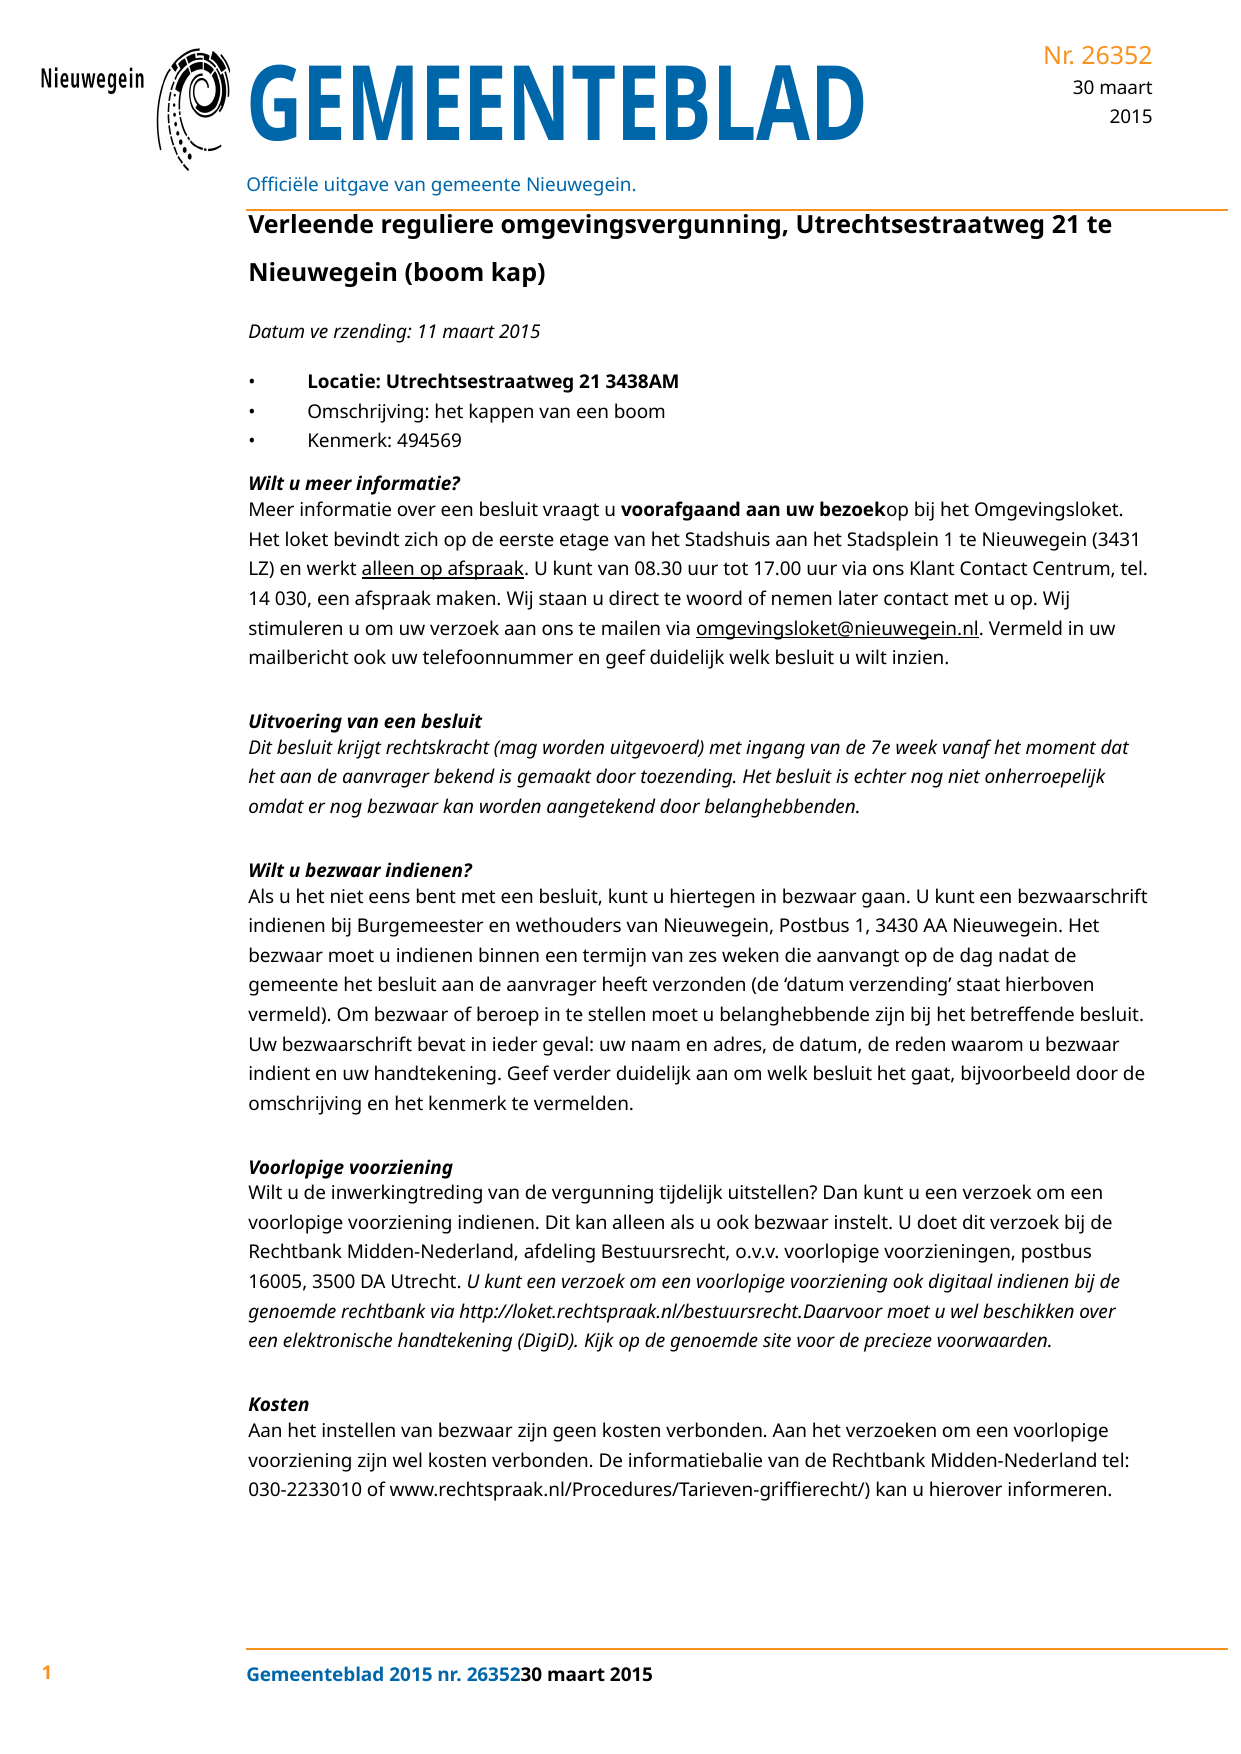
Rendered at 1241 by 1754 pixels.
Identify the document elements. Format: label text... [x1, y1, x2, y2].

list Kenmerk: 494569 [248, 427, 1152, 453]
text Uitvoering van een besluit [248, 708, 1152, 734]
text Wilt u bezwaar indienen? [248, 857, 1152, 883]
text Wilt u de inwerkingtreding van de vergunning tijdelijk uitstellen? Dan kunt u een verzoek om een voorlopige voorziening indienen. Dit kan alleen als u ook bezwaar instelt. U doet dit verzoek bij de Rechtbank Midden-Nederland, afdeling Bestuursrecht, o.v.v. voorlopige voorzieningen, postbus 16005, 3500 DA Utrecht. U kunt een verzoek om een voorlopige voorziening ook digitaal indienen bij de genoemde rechtbank via http://loket.rechtspraak.nl/bestuursrecht.Daarvoor moet u wel beschikken over een elektronische handtekening (DigiD). Kijk op de genoemde site voor de precieze voorwaarden. [248, 1179, 1152, 1353]
text Dit besluit krijgt rechtskracht (mag worden uitgevoerd) met ingang van de 7e week vanaf het moment dat het aan de aanvrager bekend is gemaakt door toezending. Het besluit is echter nog niet onherroepelijk omdat er nog bezwaar kan worden aangetekend door belanghebbenden. [248, 734, 1152, 819]
text Datum ve rzending: 11 maart 2015 [248, 318, 1152, 344]
list Omschrijving: het kappen van een boom [248, 398, 1152, 424]
picture [41, 47, 231, 172]
text Als u het niet eens bent met een besluit, kunt u hiertegen in bezwaar gaan. U kunt een bezwaarschrift indienen bij Burgemeester en wethouders van Nieuwegein, Postbus 1, 3430 AA Nieuwegein. Het bezwaar moet u indienen binnen een termijn van zes weken die aanvangt op de dag nadat de gemeente het besluit aan de aanvrager heeft verzonden (de ‘datum verzending’ staat hierboven vermeld). Om bezwaar of beroep in te stellen moet u belanghebbende zijn bij het betreffende besluit. Uw bezwaarschrift bevat in ieder geval: uw naam en adres, de datum, de reden waarom u bezwaar indient en uw handtekening. Geef verder duidelijk aan om welk besluit het gaat, bijvoorbeeld door de omschrijving en het kenmerk te vermelden. [248, 883, 1152, 1116]
text Verleende reguliere omgevingsvergunning, Utrechtsestraatweg 21 te Nieuwegein (boom kap) [248, 211, 1152, 288]
list Locatie: Utrechtsestraatweg 21 3438AM [248, 368, 1152, 394]
text Wilt u meer informatie? [248, 471, 1152, 496]
text Kosten [248, 1391, 1152, 1417]
text Aan het instellen van bezwaar zijn geen kosten verbonden. Aan het verzoeken om een voorlopige voorziening zijn wel kosten verbonden. De informatiebalie van de Rechtbank Midden-Nederland tel: 030-2233010 of www.rechtspraak.nl/Procedures/Tarieven-griffierecht/) kan u hierover informeren. [248, 1417, 1152, 1502]
text Voorlopige voorziening [248, 1154, 1152, 1179]
text Meer informatie over een besluit vraagt u voorafgaand aan uw bezoekop bij het Omgevingsloket. Het loket bevindt zich op de eerste etage van het Stadshuis aan het Stadsplein 1 te Nieuwegein (3431 LZ) en werkt alleen op afspraak. U kunt van 08.30 uur tot 17.00 uur via ons Klant Contact Centrum, tel. 14 030, een afspraak maken. Wij staan u direct te woord of nemen later contact met u op. Wij stimuleren u om uw verzoek aan ons te mailen via omgevingsloket@nieuwegein.nl. Vermeld in uw mailbericht ook uw telefoonnummer en geef duidelijk welk besluit u wilt inzien. [248, 496, 1152, 670]
